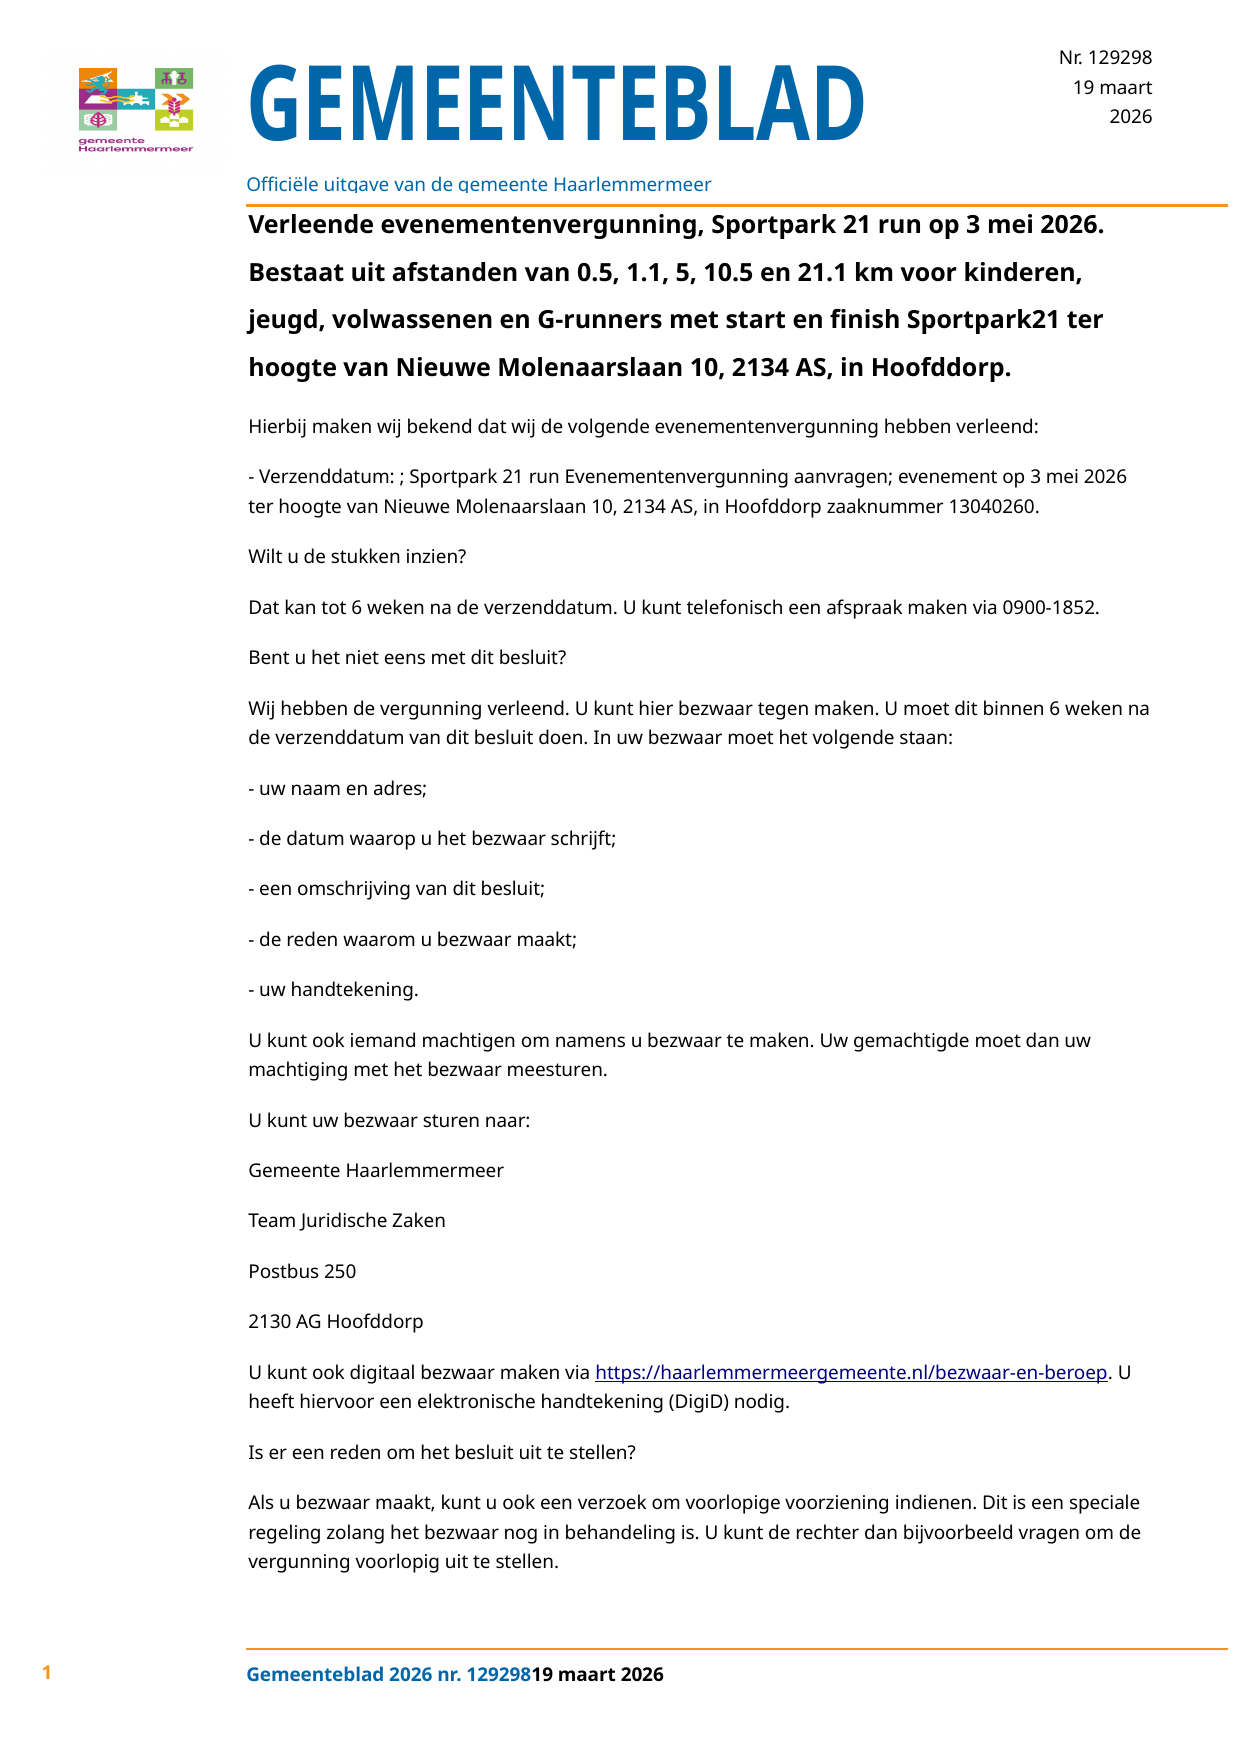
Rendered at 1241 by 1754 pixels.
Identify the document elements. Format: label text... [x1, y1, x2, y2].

text U kunt ook digitaal bezwaar maken via https://haarlemmermeergemeente.nl/bezwaar-en-beroep. U heeft hiervoor een elektronische handtekening (DigiD) nodig. [248, 1359, 1152, 1414]
text Wij hebben de vergunning verleend. U kunt hier bezwaar tegen maken. U moet dit binnen 6 weken na de verzenddatum van dit besluit doen. In uw bezwaar moet het volgende staan: [248, 695, 1152, 750]
text U kunt uw bezwaar sturen naar: [248, 1107, 1152, 1133]
text 2130 AG Hoofddorp [248, 1308, 1152, 1334]
text Bent u het niet eens met dit besluit? [248, 644, 1152, 670]
text Team Juridische Zaken [248, 1208, 1152, 1233]
text - een omschrijving van dit besluit; [248, 876, 1152, 901]
text Hierbij maken wij bekend dat wij de volgende evenementenvergunning hebben verleend: [248, 413, 1152, 439]
text Gemeente Haarlemmermeer [248, 1157, 1152, 1183]
picture [41, 47, 231, 172]
text U kunt ook iemand machtigen om namens u bezwaar te maken. Uw gemachtigde moet dan uw machtiging met het bezwaar meesturen. [248, 1027, 1152, 1082]
text - uw naam en adres; [248, 775, 1152, 801]
text Wilt u de stukken inzien? [248, 543, 1152, 569]
text Postbus 250 [248, 1258, 1152, 1284]
text - de reden waarom u bezwaar maakt; [248, 926, 1152, 952]
text Als u bezwaar maakt, kunt u ook een verzoek om voorlopige voorziening indienen. Dit is een speciale regeling zolang het bezwaar nog in behandeling is. U kunt de rechter dan bijvoorbeeld vragen om de vergunning voorlopig uit te stellen. [248, 1489, 1152, 1574]
text - Verzenddatum: ; Sportpark 21 run Evenementenvergunning aanvragen; evenement op 3 mei 2026 ter hoogte van Nieuwe Molenaarslaan 10, 2134 AS, in Hoofddorp zaaknummer 13040260. [248, 463, 1152, 519]
text Dat kan tot 6 weken na de verzenddatum. U kunt telefonisch een afspraak maken via 0900-1852. [248, 594, 1152, 620]
text - de datum waarop u het bezwaar schrijft; [248, 825, 1152, 851]
text - uw handtekening. [248, 976, 1152, 1002]
text Verleende evenementenvergunning, Sportpark 21 run op 3 mei 2026. Bestaat uit afstanden van 0.5, 1.1, 5, 10.5 en 21.1 km voor kinderen, jeugd, volwassenen en G-runners met start en finish Sportpark21 ter hoogte van Nieuwe Molenaarslaan 10, 2134 AS, in Hoofddorp. [248, 207, 1152, 384]
text Is er een reden om het besluit uit te stellen? [248, 1439, 1152, 1465]
